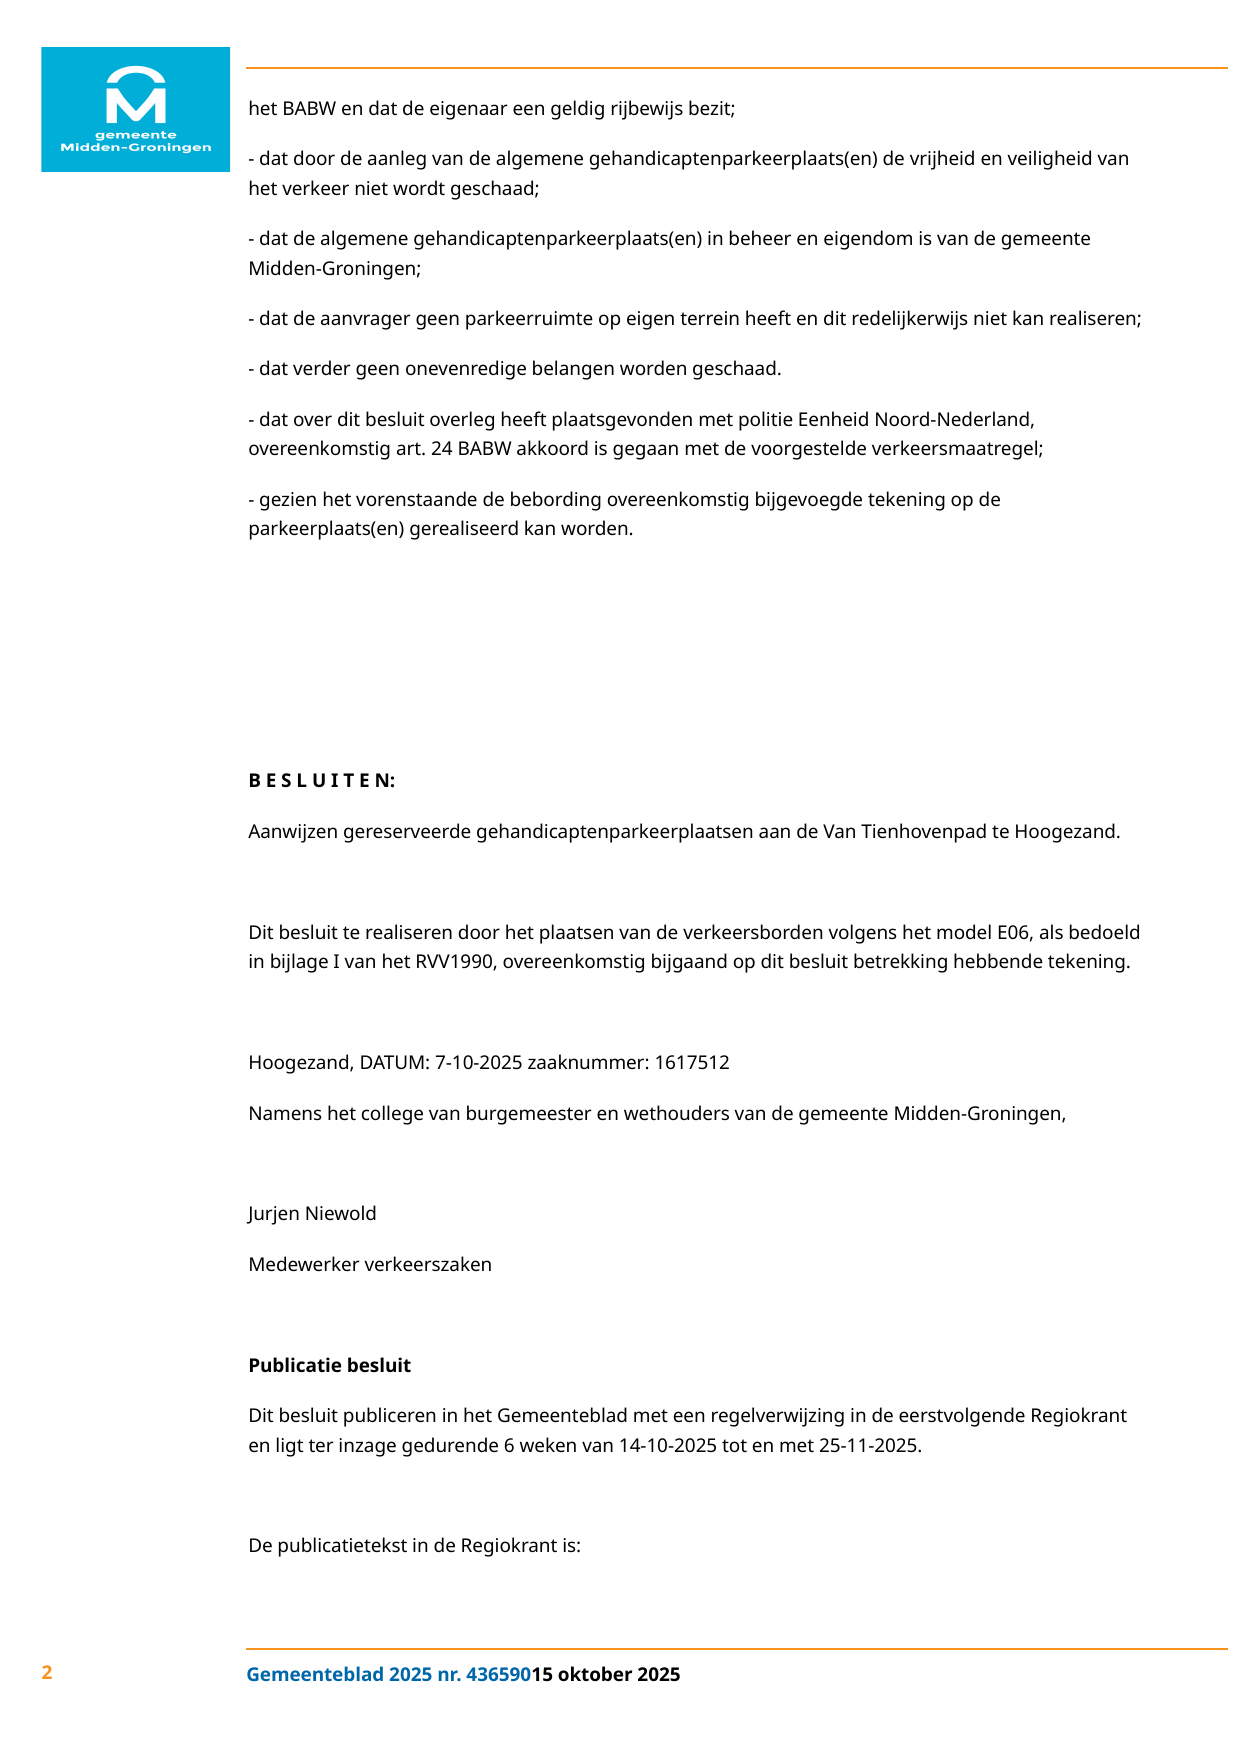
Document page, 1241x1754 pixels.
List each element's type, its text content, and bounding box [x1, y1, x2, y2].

text - dat de algemene gehandicaptenparkeerplaats(en) in beheer en eigendom is van de gemeente Midden-Groningen; [248, 225, 1152, 281]
text het BABW en dat de eigenaar een geldig rijbewijs bezit; [248, 95, 1152, 121]
picture [108, 66, 164, 82]
text Jurjen Niewold [248, 1201, 1152, 1226]
text Aanwijzen gereserveerde gehandicaptenparkeerplaatsen aan de Van Tienhovenpad te Hoogezand. [248, 818, 1152, 844]
text Medewerker verkeerszaken [248, 1251, 1152, 1277]
picture [107, 89, 165, 122]
text Hoogezand, DATUM: 7-10-2025 zaaknummer: 1617512 [248, 1049, 1152, 1075]
text Dit besluit publiceren in het Gemeenteblad met een regelverwijzing in de eerstvolgende Regiokrant en ligt ter inzage gedurende 6 weken van 14-10-2025 tot en met 25-11-2025. [248, 1402, 1152, 1458]
text Publicatie besluit [248, 1352, 1152, 1378]
text Dit besluit te realiseren door het plaatsen van de verkeersborden volgens het model E06, als bedoeld in bijlage I van het RVV1990, overeenkomstig bijgaand op dit besluit betrekking hebbende tekening. [248, 919, 1152, 974]
text De publicatietekst in de Regiokrant is: [248, 1533, 1152, 1558]
text - dat de aanvrager geen parkeerruimte op eigen terrein heeft en dit redelijkerwijs niet kan realiseren; [248, 305, 1152, 331]
text B E S L U I T E N: [248, 768, 1152, 793]
picture [184, 146, 190, 153]
text - dat over dit besluit overleg heeft plaatsgevonden met politie Eenheid Noord-Nederland, overeenkomstig art. 24 BABW akkoord is gegaan met de voorgestelde verkeersmaatregel; [248, 406, 1152, 461]
text - gezien het vorenstaande de bebording overeenkomstig bijgevoegde tekening op de parkeerplaats(en) gerealiseerd kan worden. [248, 486, 1152, 541]
text - dat verder geen onevenredige belangen worden geschaad. [248, 356, 1152, 381]
text Namens het college van burgemeester en wethouders van de gemeente Midden-Groningen, [248, 1100, 1152, 1126]
text - dat door de aanleg van de algemene gehandicaptenparkeerplaats(en) de vrijheid en veiligheid van het verkeer niet wordt geschaad; [248, 145, 1152, 201]
